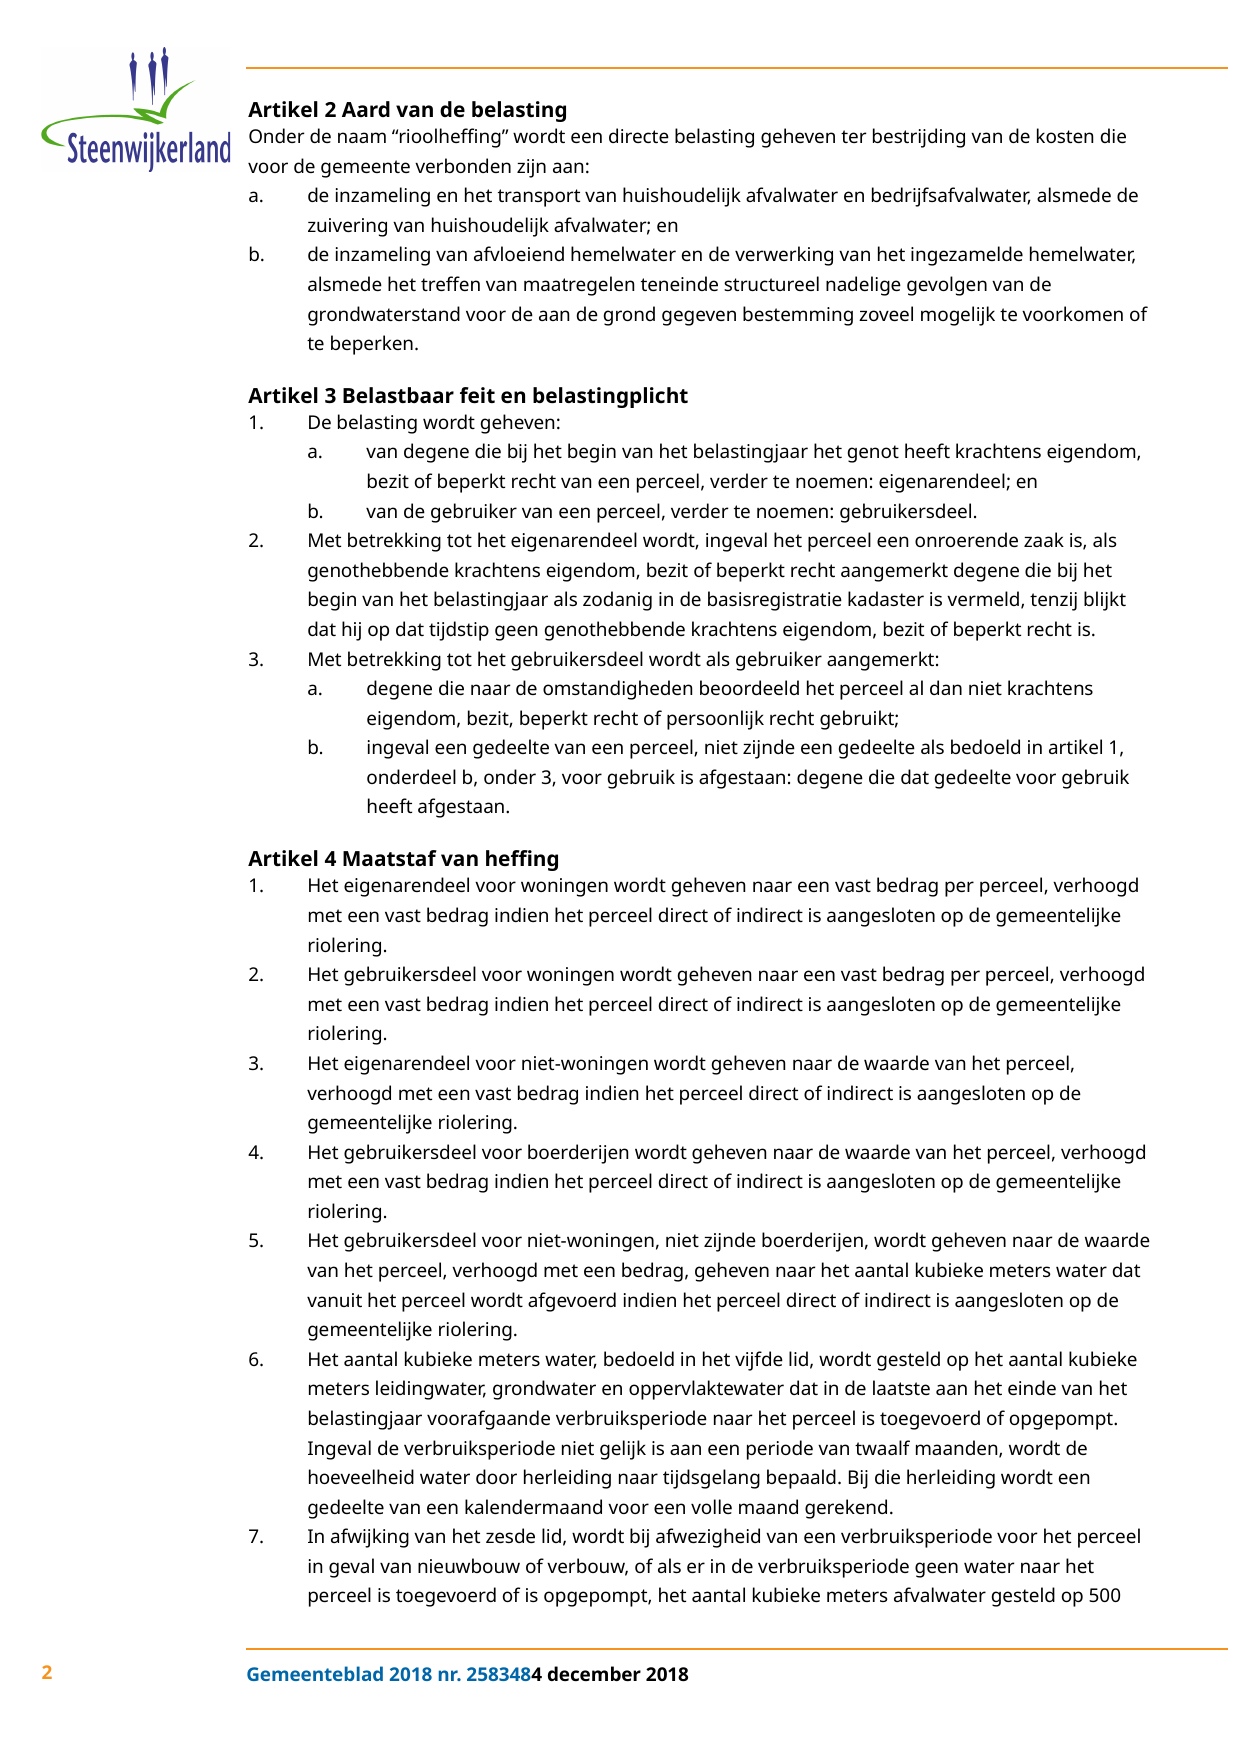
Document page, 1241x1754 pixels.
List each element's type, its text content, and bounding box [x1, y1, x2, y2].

list de inzameling van afvloeiend hemelwater en de verwerking van het ingezamelde hemelwater, alsmede het treffen van maatregelen teneinde structureel nadelige gevolgen van de grondwaterstand voor de aan de grond gegeven bestemming zoveel mogelijk te voorkomen of te beperken. [248, 242, 1152, 356]
text Artikel 4 Maatstaf van heffing [248, 844, 1152, 873]
list In afwijking van het zesde lid, wordt bij afwezigheid van een verbruiksperiode voor het perceel in geval van nieuwbouw of verbouw, of als er in de verbruiksperiode geen water naar het perceel is toegevoerd of is opgepompt, het aantal kubieke meters afvalwater gesteld op 500 [248, 1523, 1152, 1608]
list de inzameling en het transport van huishoudelijk afvalwater en bedrijfsafvalwater, alsmede de zuivering van huishoudelijk afvalwater; en [248, 182, 1152, 238]
list ingeval een gedeelte van een perceel, niet zijnde een gedeelte als bedoeld in artikel 1, onderdeel b, onder 3, voor gebruik is afgestaan: degene die dat gedeelte voor gebruik heeft afgestaan. [307, 734, 1152, 819]
text Artikel 2 Aard van de belasting [248, 95, 1152, 123]
picture [41, 47, 231, 172]
list De belasting wordt geheven: [248, 409, 1152, 435]
list Het gebruikersdeel voor niet-woningen, niet zijnde boerderijen, wordt geheven naar de waarde van het perceel, verhoogd met een bedrag, geheven naar het aantal kubieke meters water dat vanuit het perceel wordt afgevoerd indien het perceel direct of indirect is aangesloten op de gemeentelijke riolering. [248, 1228, 1152, 1342]
list Het gebruikersdeel voor woningen wordt geheven naar een vast bedrag per perceel, verhoogd met een vast bedrag indien het perceel direct of indirect is aangesloten op de gemeentelijke riolering. [248, 961, 1152, 1046]
text Onder de naam “rioolheffing” wordt een directe belasting geheven ter bestrijding van de kosten die voor de gemeente verbonden zijn aan: [248, 123, 1152, 178]
list Met betrekking tot het eigenarendeel wordt, ingeval het perceel een onroerende zaak is, als genothebbende krachtens eigendom, bezit of beperkt recht aangemerkt degene die bij het begin van het belastingjaar als zodanig in de basisregistratie kadaster is vermeld, tenzij blijkt dat hij op dat tijdstip geen genothebbende krachtens eigendom, bezit of beperkt recht is. [248, 527, 1152, 642]
text Artikel 3 Belastbaar feit en belastingplicht [248, 381, 1152, 409]
list Met betrekking tot het gebruikersdeel wordt als gebruiker aangemerkt: [248, 646, 1152, 672]
list Het eigenarendeel voor woningen wordt geheven naar een vast bedrag per perceel, verhoogd met een vast bedrag indien het perceel direct of indirect is aangesloten op de gemeentelijke riolering. [248, 873, 1152, 957]
list Het eigenarendeel voor niet-woningen wordt geheven naar de waarde van het perceel, verhoogd met een vast bedrag indien het perceel direct of indirect is aangesloten op de gemeentelijke riolering. [248, 1050, 1152, 1135]
list van de gebruiker van een perceel, verder te noemen: gebruikersdeel. [307, 498, 1152, 524]
list Het aantal kubieke meters water, bedoeld in het vijfde lid, wordt gesteld op het aantal kubieke meters leidingwater, grondwater en oppervlaktewater dat in de laatste aan het einde van het belastingjaar voorafgaande verbruiksperiode naar het perceel is toegevoerd of opgepompt. Ingeval de verbruiksperiode niet gelijk is aan een periode van twaalf maanden, wordt de hoeveelheid water door herleiding naar tijdsgelang bepaald. Bij die herleiding wordt een gedeelte van een kalendermaand voor een volle maand gerekend. [248, 1346, 1152, 1519]
list Het gebruikersdeel voor boerderijen wordt geheven naar de waarde van het perceel, verhoogd met een vast bedrag indien het perceel direct of indirect is aangesloten op de gemeentelijke riolering. [248, 1139, 1152, 1224]
list degene die naar de omstandigheden beoordeeld het perceel al dan niet krachtens eigendom, bezit, beperkt recht of persoonlijk recht gebruikt; [307, 675, 1152, 731]
list van degene die bij het begin van het belastingjaar het genot heeft krachtens eigendom, bezit of beperkt recht van een perceel, verder te noemen: eigenarendeel; en [307, 439, 1152, 494]
